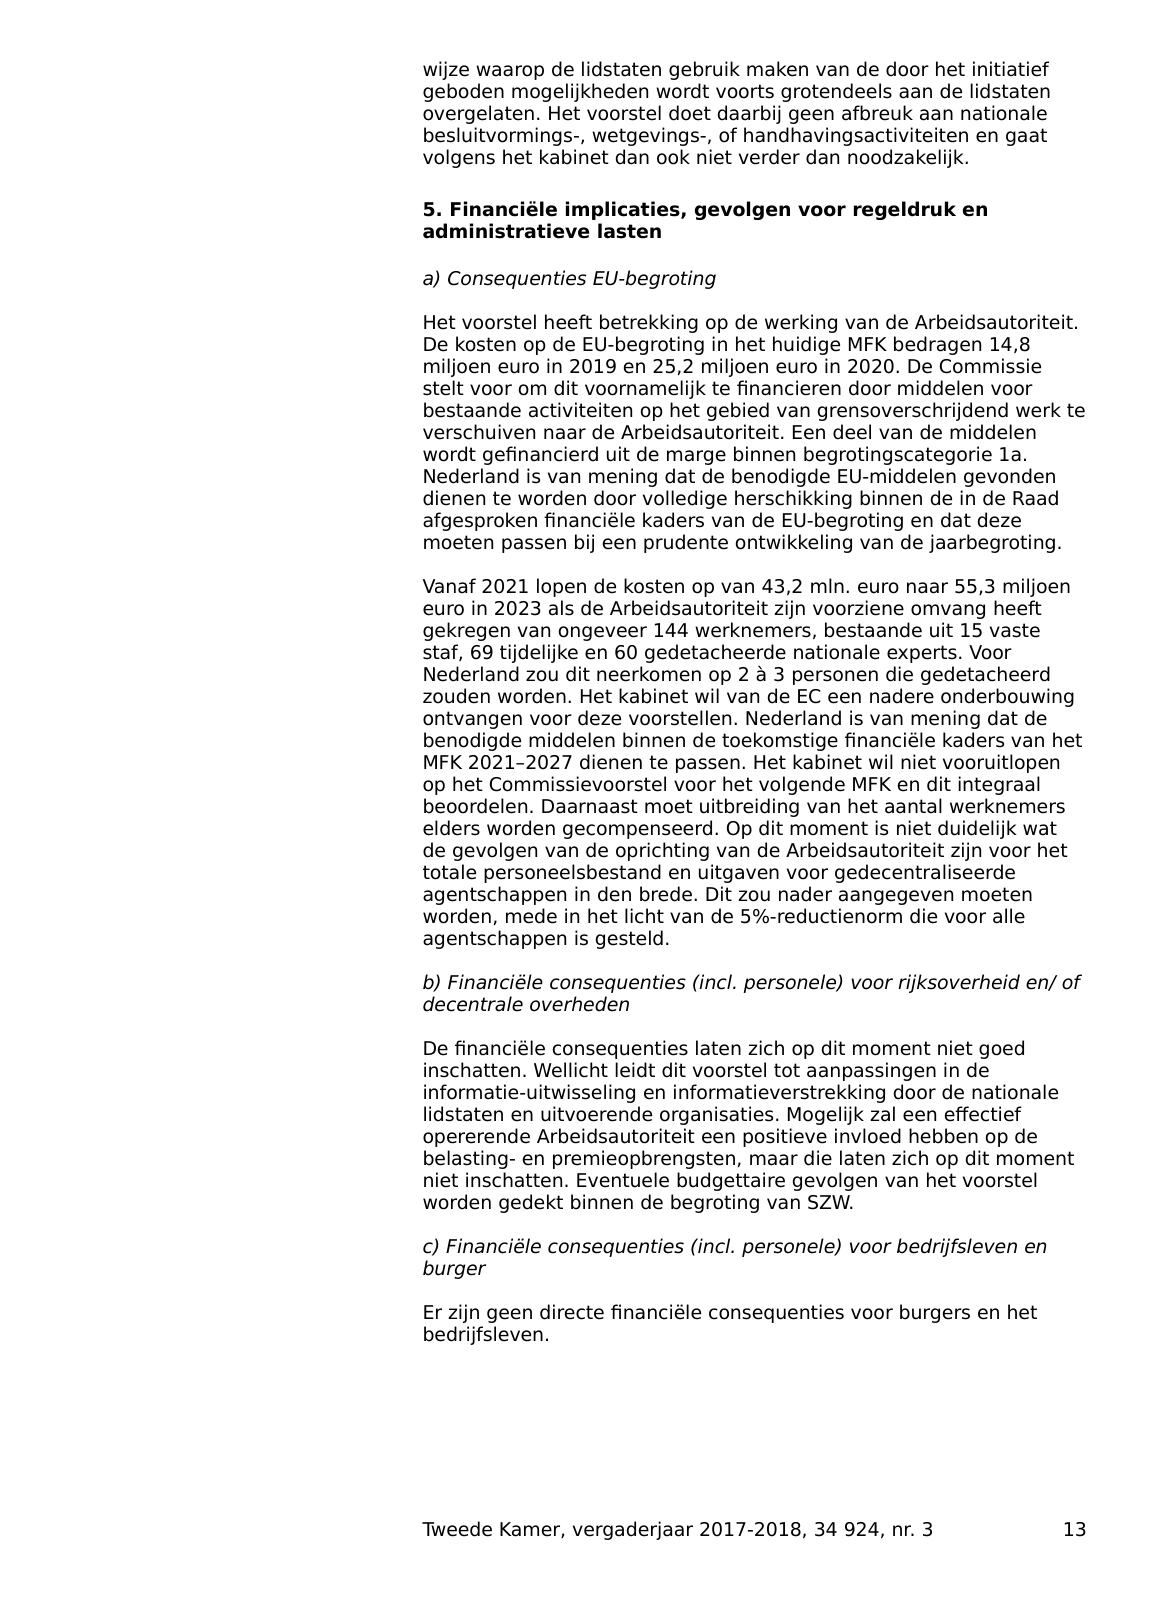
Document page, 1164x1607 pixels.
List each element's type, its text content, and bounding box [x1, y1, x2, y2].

subtitle 5. Financiële implicaties, gevolgen voor regeldruk en administratieve lasten [422, 199, 1087, 243]
text wijze waarop de lidstaten gebruik maken van de door het initiatief geboden mogelijkheden wordt voorts grotendeels aan de lidstaten overgelaten. Het voorstel doet daarbij geen afbreuk aan nationale besluitvormings-, wetgevings-, of handhavingsactiviteiten en gaat volgens het kabinet dan ook niet verder dan noodzakelijk. [422, 59, 1087, 169]
subtitle c) Financiële consequenties (incl. personele) voor bedrijfsleven en burger [422, 1236, 1087, 1280]
text Er zijn geen directe financiële consequenties voor burgers en het bedrijfsleven. [422, 1302, 1087, 1346]
subtitle b) Financiële consequenties (incl. personele) voor rijksoverheid en/ of decentrale overheden [422, 972, 1087, 1016]
text Het voorstel heeft betrekking op de werking van de Arbeidsautoriteit. De kosten op de EU-begroting in het huidige MFK bedragen 14,8 miljoen euro in 2019 en 25,2 miljoen euro in 2020. De Commissie stelt voor om dit voornamelijk te financieren door middelen voor bestaande activiteiten op het gebied van grensoverschrijdend werk te verschuiven naar de Arbeidsautoriteit. Een deel van de middelen wordt gefinancierd uit de marge binnen begrotingscategorie 1a. Nederland is van mening dat de benodigde EU-middelen gevonden dienen te worden door volledige herschikking binnen de in de Raad afgesproken financiële kaders van de EU-begroting en dat deze moeten passen bij een prudente ontwikkeling van de jaarbegroting. [422, 312, 1087, 554]
subtitle a) Consequenties EU-begroting [422, 268, 1087, 290]
text De financiële consequenties laten zich op dit moment niet goed inschatten. Wellicht leidt dit voorstel tot aanpassingen in de informatie-uitwisseling en informatieverstrekking door de nationale lidstaten en uitvoerende organisaties. Mogelijk zal een effectief opererende Arbeidsautoriteit een positieve invloed hebben op de belasting- en premieopbrengsten, maar die laten zich op dit moment niet inschatten. Eventuele budgettaire gevolgen van het voorstel worden gedekt binnen de begroting van SZW. [422, 1038, 1087, 1214]
text Vanaf 2021 lopen de kosten op van 43,2 mln. euro naar 55,3 miljoen euro in 2023 als de Arbeidsautoriteit zijn voorziene omvang heeft gekregen van ongeveer 144 werknemers, bestaande uit 15 vaste staf, 69 tijdelijke en 60 gedetacheerde nationale experts. Voor Nederland zou dit neerkomen op 2 à 3 personen die gedetacheerd zouden worden. Het kabinet wil van de EC een nadere onderbouwing ontvangen voor deze voorstellen. Nederland is van mening dat de benodigde middelen binnen de toekomstige financiële kaders van het MFK 2021–2027 dienen te passen. Het kabinet wil niet vooruitlopen op het Commissievoorstel voor het volgende MFK en dit integraal beoordelen. Daarnaast moet uitbreiding van het aantal werknemers elders worden gecompenseerd. Op dit moment is niet duidelijk wat de gevolgen van de oprichting van de Arbeidsautoriteit zijn voor het totale personeelsbestand en uitgaven voor gedecentraliseerde agentschappen in den brede. Dit zou nader aangegeven moeten worden, mede in het licht van de 5%-reductienorm die voor alle agentschappen is gesteld. [422, 576, 1087, 950]
